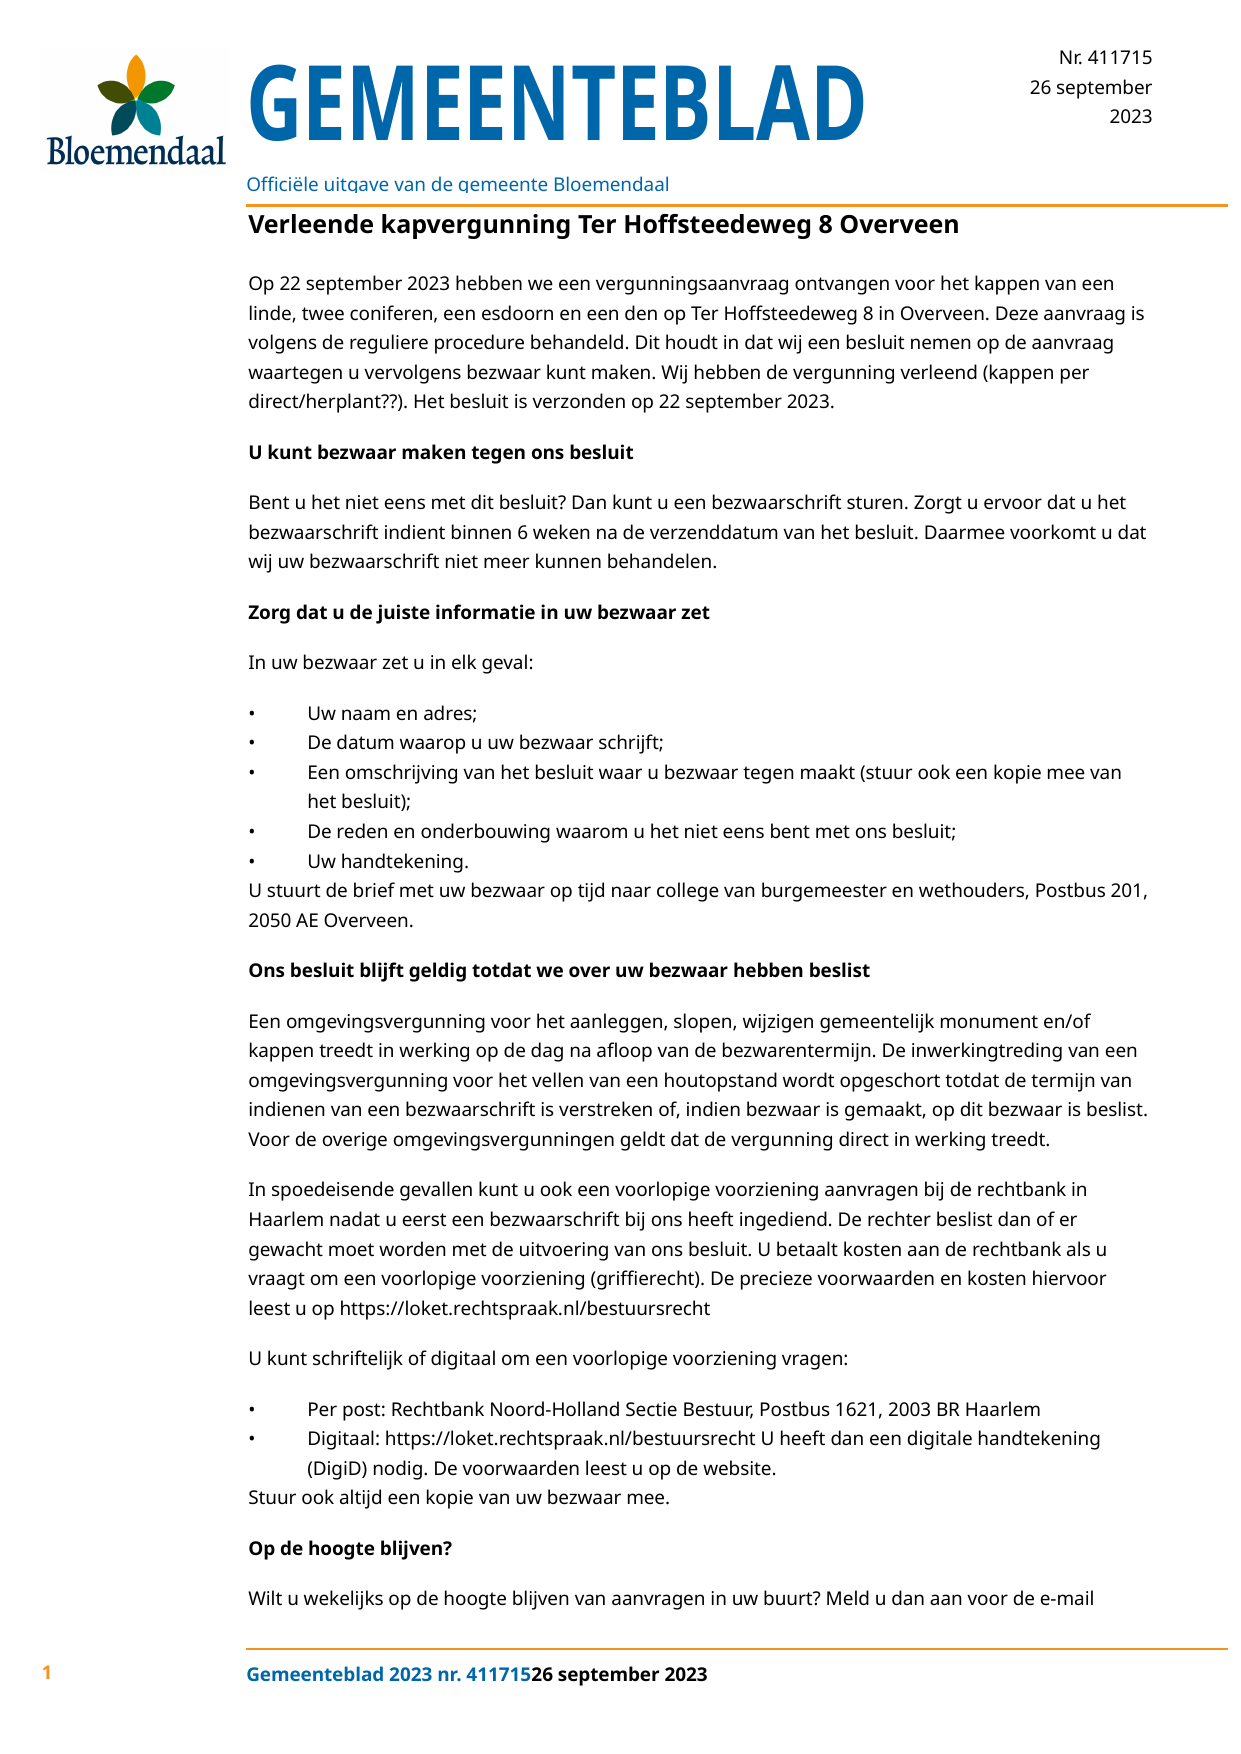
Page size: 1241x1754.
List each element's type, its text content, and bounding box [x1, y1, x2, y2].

picture [41, 47, 231, 172]
list Per post: Rechtbank Noord-Holland Sectie Bestuur, Postbus 1621, 2003 BR Haarlem [248, 1396, 1152, 1421]
text Op 22 september 2023 hebben we een vergunningsaanvraag ontvangen voor het kappen van een linde, twee coniferen, een esdoorn en een den op Ter Hoffsteedeweg 8 in Overveen. Deze aanvraag is volgens de reguliere procedure behandeld. Dit houdt in dat wij een besluit nemen op de aanvraag waartegen u vervolgens bezwaar kunt maken. Wij hebben de vergunning verleend (kappen per direct/herplant??). Het besluit is verzonden op 22 september 2023. [248, 270, 1152, 414]
text Zorg dat u de juiste informatie in uw bezwaar zet [248, 599, 1152, 625]
list Uw naam en adres; [248, 700, 1152, 726]
list De reden en onderbouwing waarom u het niet eens bent met ons besluit; [248, 818, 1152, 844]
text U kunt bezwaar maken tegen ons besluit [248, 439, 1152, 465]
list De datum waarop u uw bezwaar schrijft; [248, 729, 1152, 755]
text In uw bezwaar zet u in elk geval: [248, 649, 1152, 675]
list Een omschrijving van het besluit waar u bezwaar tegen maakt (stuur ook een kopie mee van het besluit); [248, 759, 1152, 814]
text Ons besluit blijft geldig totdat we over uw bezwaar hebben beslist [248, 957, 1152, 983]
text Op de hoogte blijven? [248, 1535, 1152, 1561]
text U stuurt de brief met uw bezwaar op tijd naar college van burgemeester en wethouders, Postbus 201, 2050 AE Overveen. [248, 877, 1152, 933]
text In spoedeisende gevallen kunt u ook een voorlopige voorziening aanvragen bij de rechtbank in Haarlem nadat u eerst een bezwaarschrift bij ons heeft ingediend. De rechter beslist dan of er gewacht moet worden met de uitvoering van ons besluit. U betaalt kosten aan de rechtbank als u vraagt om een voorlopige voorziening (griffierecht). De precieze voorwaarden en kosten hiervoor leest u op https://loket.rechtspraak.nl/bestuursrecht [248, 1177, 1152, 1321]
text Bent u het niet eens met dit besluit? Dan kunt u een bezwaarschrift sturen. Zorgt u ervoor dat u het bezwaarschrift indient binnen 6 weken na de verzenddatum van het besluit. Daarmee voorkomt u dat wij uw bezwaarschrift niet meer kunnen behandelen. [248, 489, 1152, 574]
list Uw handtekening. [248, 848, 1152, 873]
text Een omgevingsvergunning voor het aanleggen, slopen, wijzigen gemeentelijk monument en/of kappen treedt in werking op de dag na afloop van de bezwarentermijn. De inwerkingtreding van een omgevingsvergunning voor het vellen van een houtopstand wordt opgeschort totdat de termijn van indienen van een bezwaarschrift is verstreken of, indien bezwaar is gemaakt, op dit bezwaar is beslist. Voor de overige omgevingsvergunningen geldt dat de vergunning direct in werking treedt. [248, 1008, 1152, 1152]
text U kunt schriftelijk of digitaal om een voorlopige voorziening vragen: [248, 1345, 1152, 1371]
text Stuur ook altijd een kopie van uw bezwaar mee. [248, 1484, 1152, 1510]
list Digitaal: https://loket.rechtspraak.nl/bestuursrecht U heeft dan een digitale handtekening (DigiD) nodig. De voorwaarden leest u op de website. [248, 1425, 1152, 1481]
text Wilt u wekelijks op de hoogte blijven van aanvragen in uw buurt? Meld u dan aan voor de e-mail [248, 1585, 1152, 1611]
text Verleende kapvergunning Ter Hoffsteedeweg 8 Overveen [248, 207, 1152, 241]
